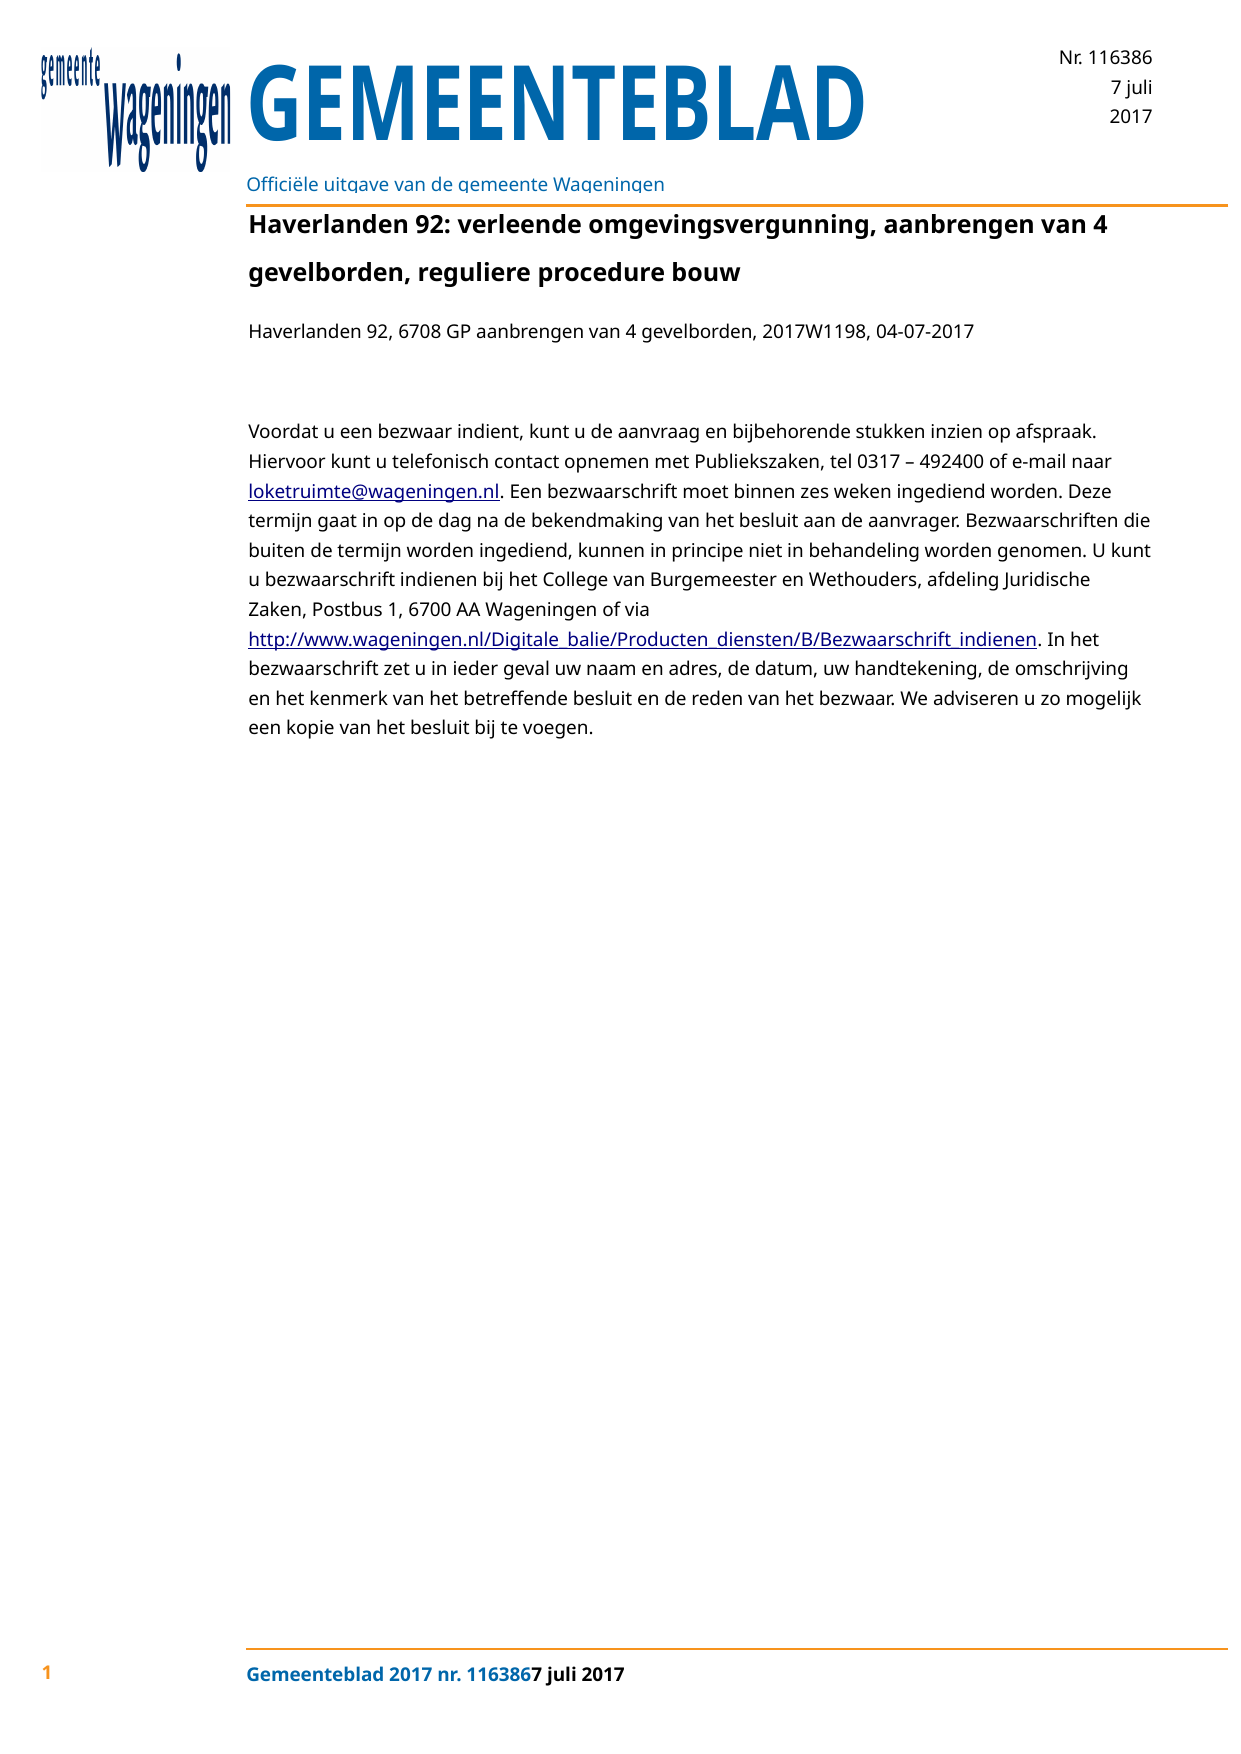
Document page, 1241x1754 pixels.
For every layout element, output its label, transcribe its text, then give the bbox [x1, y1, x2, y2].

text Voordat u een bezwaar indient, kunt u de aanvraag en bijbehorende stukken inzien op afspraak. Hiervoor kunt u telefonisch contact opnemen met Publiekszaken, tel 0317 – 492400 of e-mail naar loketruimte@wageningen.nl. Een bezwaarschrift moet binnen zes weken ingediend worden. Deze termijn gaat in op de dag na de bekendmaking van het besluit aan de aanvrager. Bezwaarschriften die buiten de termijn worden ingediend, kunnen in principe niet in behandeling worden genomen. U kunt u bezwaarschrift indienen bij het College van Burgemeester en Wethouders, afdeling Juridische Zaken, Postbus 1, 6700 AA Wageningen of via http://www.wageningen.nl/Digitale_balie/Producten_diensten/B/Bezwaarschrift_indienen. In het bezwaarschrift zet u in ieder geval uw naam en adres, de datum, uw handtekening, de omschrijving en het kenmerk van het betreffende besluit en de reden van het bezwaar. We adviseren u zo mogelijk een kopie van het besluit bij te voegen. [248, 419, 1152, 740]
text Haverlanden 92, 6708 GP aanbrengen van 4 gevelborden, 2017W1198, 04-07-2017 [248, 318, 1152, 344]
picture [41, 47, 231, 172]
text Haverlanden 92: verleende omgevingsvergunning, aanbrengen van 4 gevelborden, reguliere procedure bouw [248, 207, 1152, 288]
